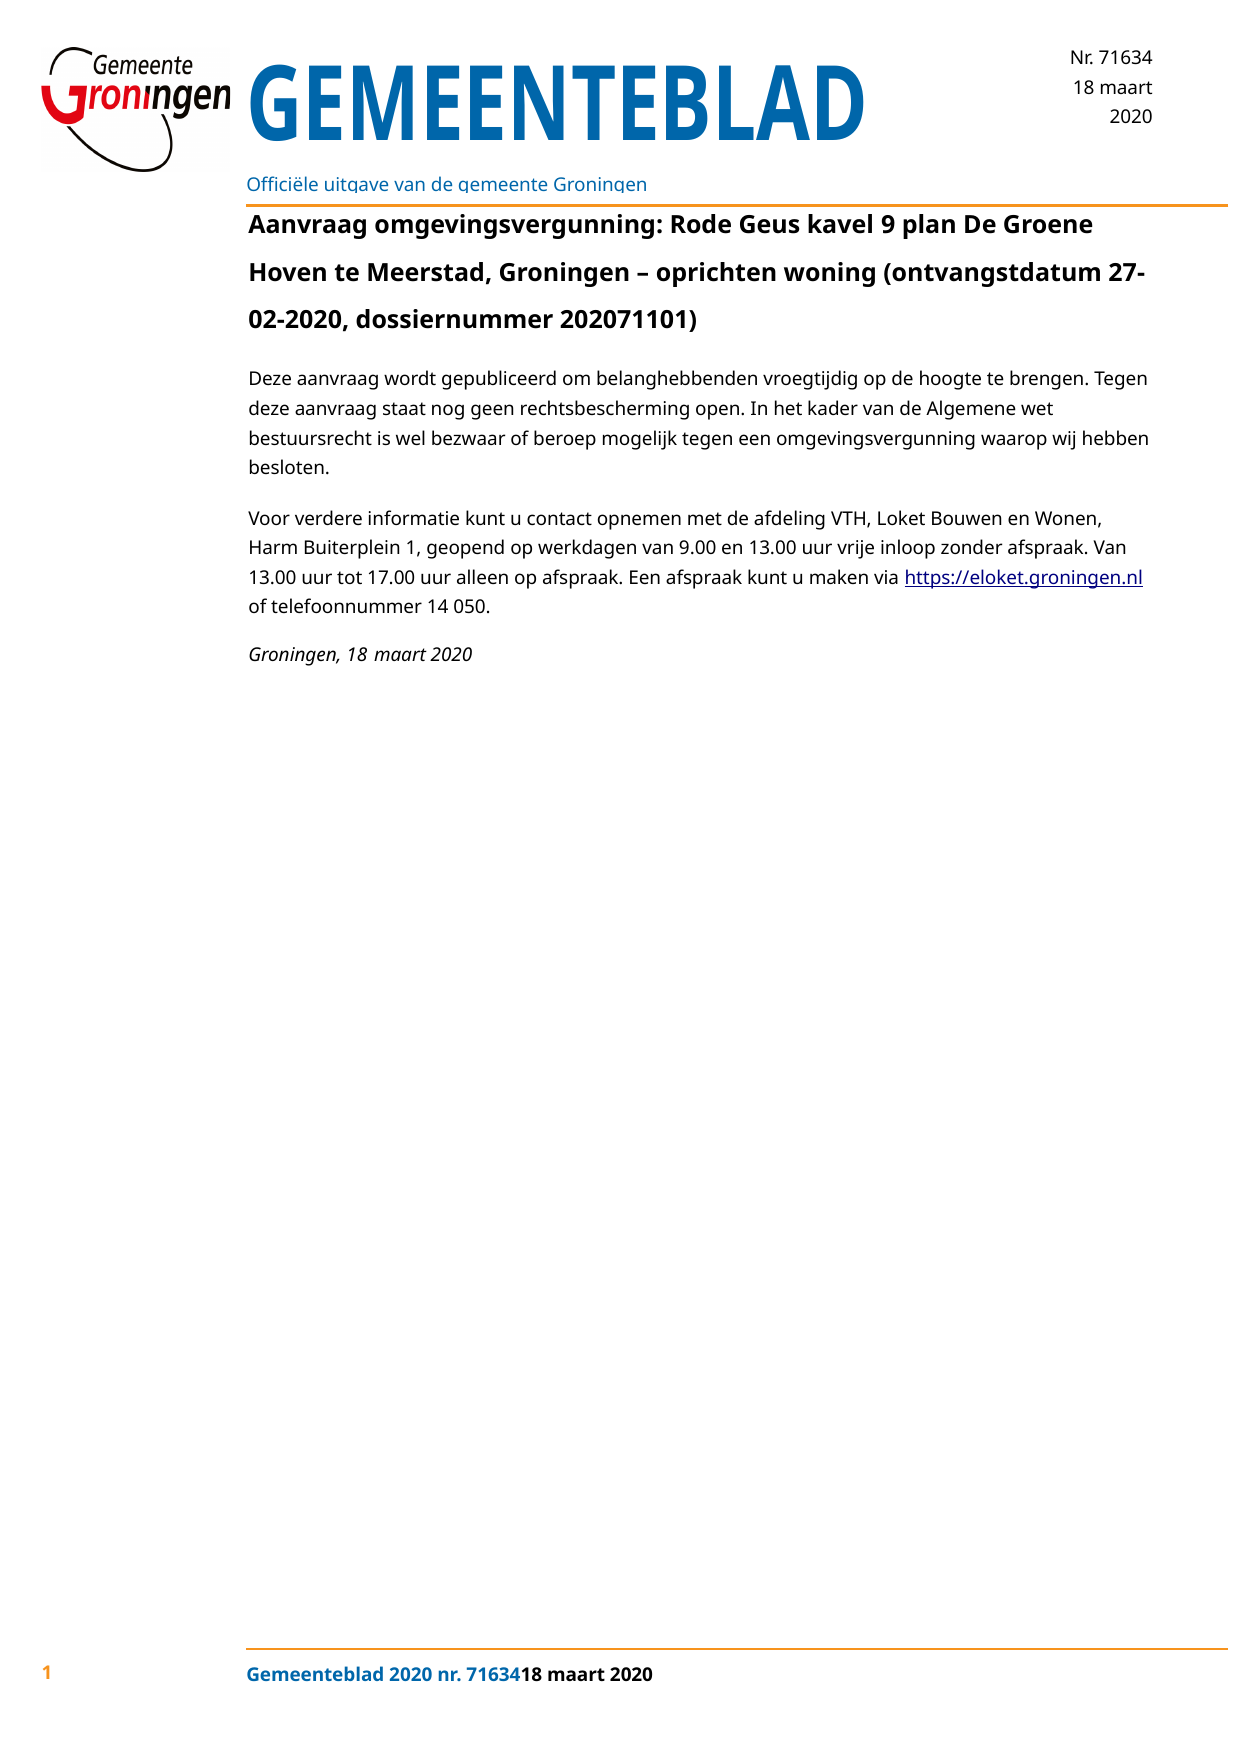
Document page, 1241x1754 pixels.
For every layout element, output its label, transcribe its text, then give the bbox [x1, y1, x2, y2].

picture [41, 47, 231, 172]
text Aanvraag omgevingsvergunning: Rode Geus kavel 9 plan De Groene Hoven te Meerstad, Groningen – oprichten woning (ontvangstdatum 27-02-2020, dossiernummer 202071101) [248, 207, 1152, 336]
text Voor verdere informatie kunt u contact opnemen met de afdeling VTH, Loket Bouwen en Wonen, Harm Buiterplein 1, geopend op werkdagen van 9.00 en 13.00 uur vrije inloop zonder afspraak. Van 13.00 uur tot 17.00 uur alleen op afspraak. Een afspraak kunt u maken via https://eloket.groningen.nl of telefoonnummer 14 050. [248, 505, 1152, 619]
text Deze aanvraag wordt gepubliceerd om belanghebbenden vroegtijdig op de hoogte te brengen. Tegen deze aanvraag staat nog geen rechtsbescherming open. In het kader van de Algemene wet bestuursrecht is wel bezwaar of beroep mogelijk tegen een omgevingsvergunning waarop wij hebben besloten. [248, 366, 1152, 480]
text Groningen, 18 maart 2020 [248, 641, 1152, 667]
